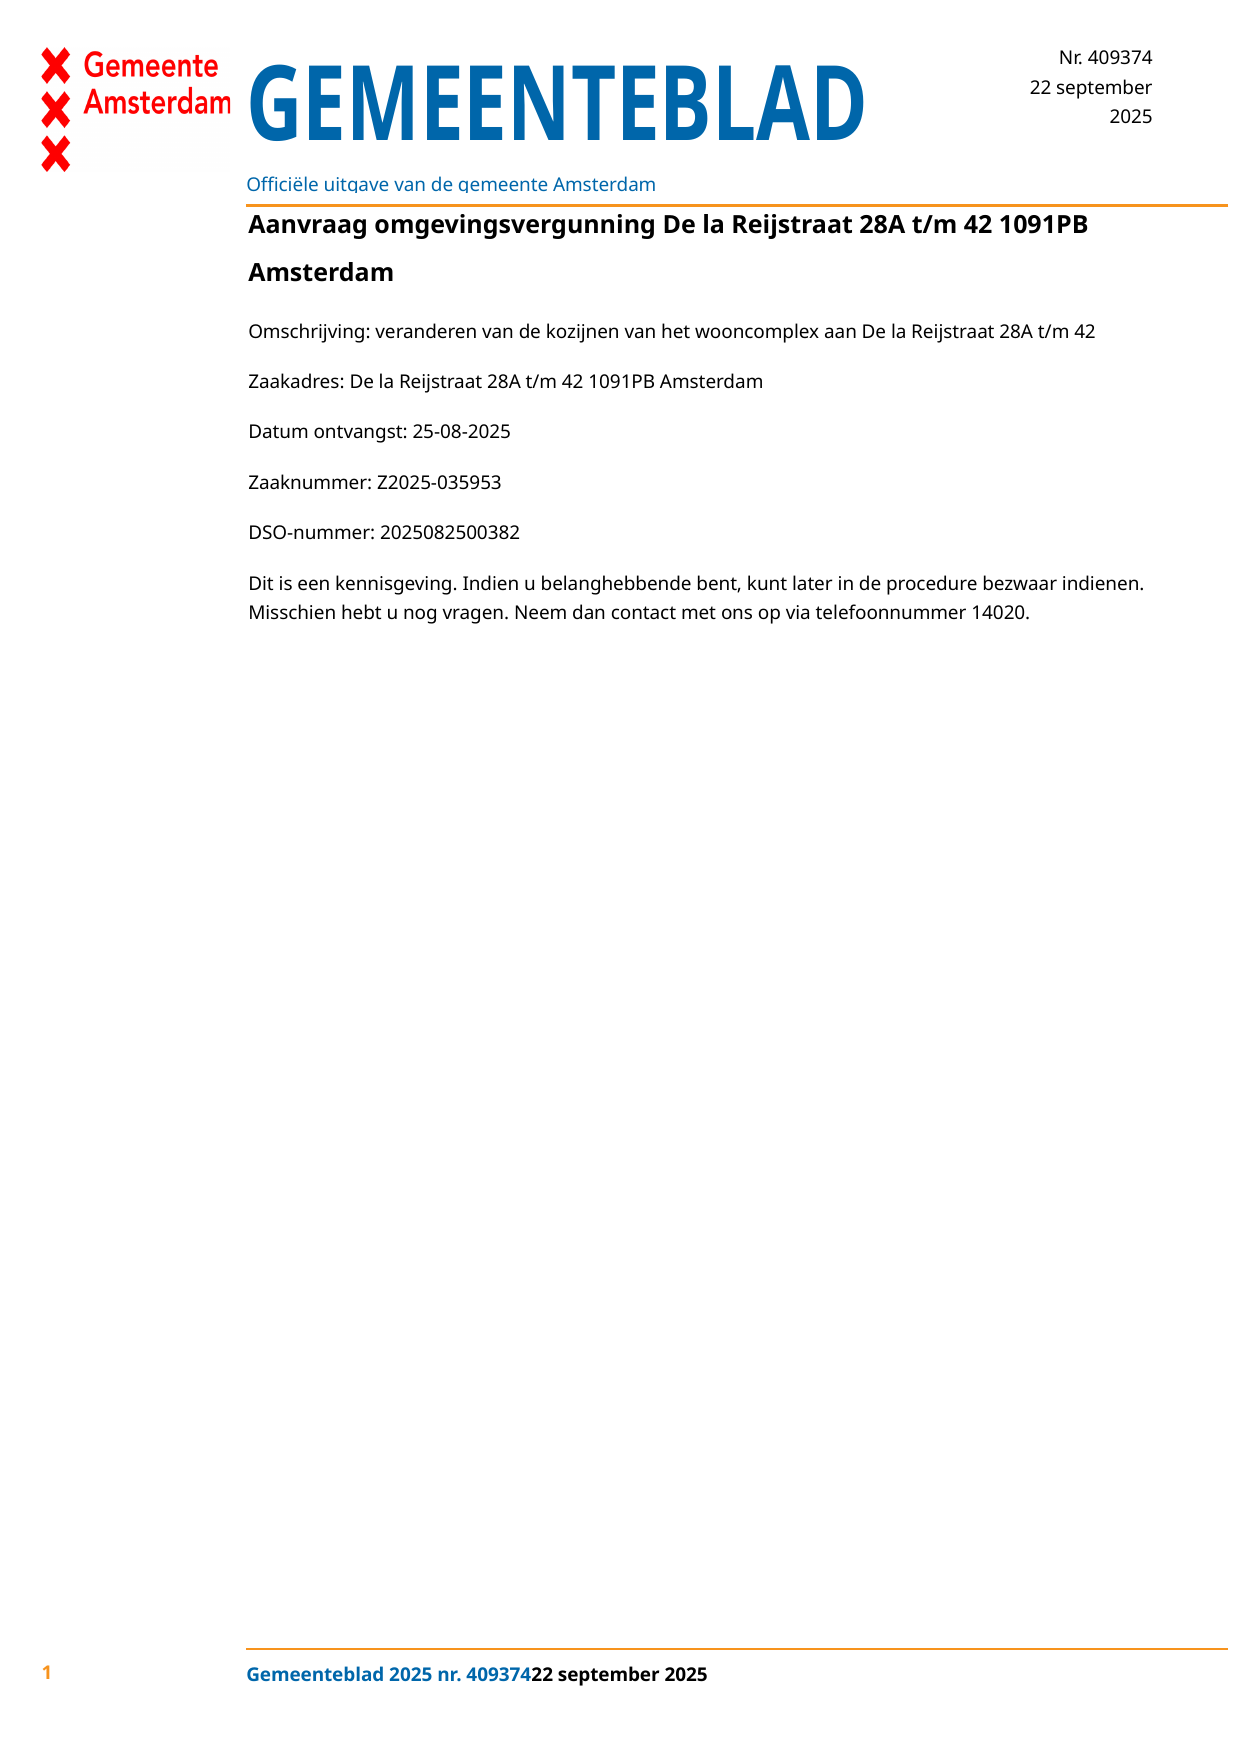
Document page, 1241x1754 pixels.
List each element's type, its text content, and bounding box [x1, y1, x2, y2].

text DSO-nummer: 2025082500382 [248, 519, 1152, 545]
text Datum ontvangst: 25-08-2025 [248, 419, 1152, 444]
text Zaaknummer: Z2025-035953 [248, 469, 1152, 495]
text Dit is een kennisgeving. Indien u belanghebbende bent, kunt later in de procedure bezwaar indienen. Misschien hebt u nog vragen. Neem dan contact met ons op via telefoonnummer 14020. [248, 570, 1152, 625]
text Zaakadres: De la Reijstraat 28A t/m 42 1091PB Amsterdam [248, 368, 1152, 394]
text Omschrijving: veranderen van de kozijnen van het wooncomplex aan De la Reijstraat 28A t/m 42 [248, 318, 1152, 344]
text Aanvraag omgevingsvergunning De la Reijstraat 28A t/m 42 1091PB Amsterdam [248, 207, 1152, 288]
picture [41, 47, 231, 172]
